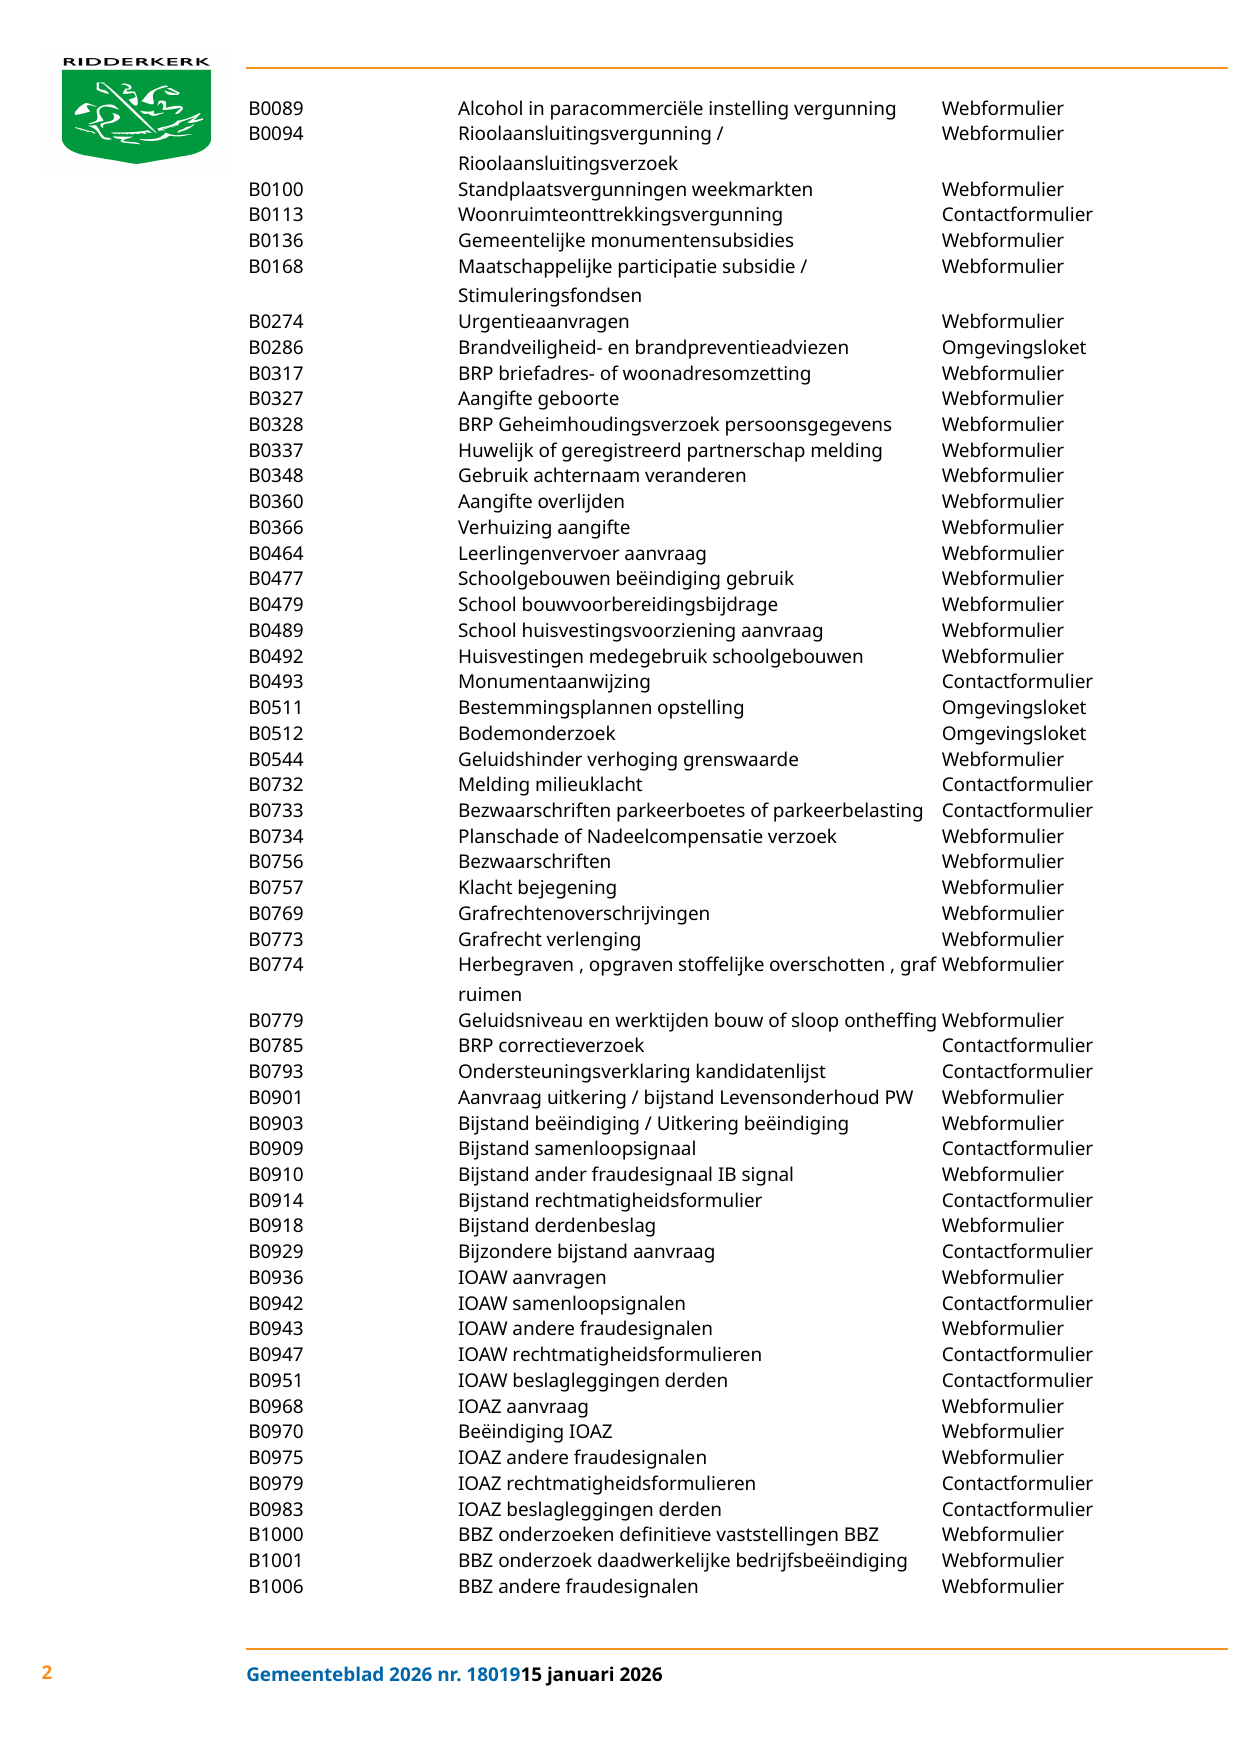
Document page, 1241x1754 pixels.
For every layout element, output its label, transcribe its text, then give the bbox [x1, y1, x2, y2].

table_cell B0274 [248, 308, 458, 334]
table_cell Contactformulier [942, 1496, 1152, 1521]
table_cell Webformulier [942, 95, 1152, 121]
table_cell IOAZ beslagleggingen derden [458, 1496, 942, 1521]
table_cell B0477 [248, 566, 458, 591]
table_cell B0914 [248, 1187, 458, 1213]
table_cell IOAZ andere fraudesignalen [458, 1444, 942, 1470]
table_cell IOAW rechtmatigheidsformulieren [458, 1341, 942, 1367]
table_cell B0317 [248, 360, 458, 386]
table_cell B0773 [248, 926, 458, 952]
table_cell Gebruik achternaam veranderen [458, 463, 942, 488]
table_cell B0968 [248, 1393, 458, 1418]
table_cell IOAW aanvragen [458, 1264, 942, 1290]
table_cell Webformulier [942, 411, 1152, 437]
table_cell B0492 [248, 643, 458, 668]
table_cell B0979 [248, 1470, 458, 1496]
table_cell Bestemmingsplannen opstelling [458, 694, 942, 720]
table_cell Contactformulier [942, 202, 1152, 227]
table_cell Webformulier [942, 308, 1152, 334]
table_cell Webformulier [942, 874, 1152, 900]
table_cell Leerlingenvervoer aanvraag [458, 540, 942, 566]
table_cell Webformulier [942, 566, 1152, 591]
table_cell B0785 [248, 1033, 458, 1058]
table_cell Webformulier [942, 900, 1152, 926]
table_cell B0756 [248, 849, 458, 874]
table_cell B0757 [248, 874, 458, 900]
table_cell B0544 [248, 746, 458, 771]
table_cell B0975 [248, 1444, 458, 1470]
table_cell Webformulier [942, 176, 1152, 202]
table_cell BBZ andere fraudesignalen [458, 1573, 942, 1599]
table_cell B0733 [248, 797, 458, 823]
table_cell Webformulier [942, 463, 1152, 488]
table_cell B0337 [248, 437, 458, 463]
table_cell Huwelijk of geregistreerd partnerschap melding [458, 437, 942, 463]
table_cell B0489 [248, 617, 458, 643]
table_cell B0100 [248, 176, 458, 202]
table_cell B0511 [248, 694, 458, 720]
table_cell B0779 [248, 1007, 458, 1033]
table_cell Herbegraven , opgraven stoffelijke overschotten , graf ruimen [458, 952, 942, 1007]
table_cell Contactformulier [942, 1136, 1152, 1161]
table_cell B0360 [248, 489, 458, 514]
table_cell B0328 [248, 411, 458, 437]
table_cell IOAW samenloopsignalen [458, 1290, 942, 1316]
table_cell Webformulier [942, 386, 1152, 411]
table_cell Omgevingsloket [942, 334, 1152, 360]
table_cell School huisvestingsvoorziening aanvraag [458, 617, 942, 643]
table_cell B0942 [248, 1290, 458, 1316]
table_cell Webformulier [942, 926, 1152, 952]
table_cell B0113 [248, 202, 458, 227]
table_cell B0094 [248, 121, 458, 176]
table_cell Contactformulier [942, 669, 1152, 694]
table_cell B0464 [248, 540, 458, 566]
table_cell Webformulier [942, 489, 1152, 514]
table_cell Bijstand derdenbeslag [458, 1213, 942, 1238]
table_cell Webformulier [942, 227, 1152, 253]
table_cell Webformulier [942, 1521, 1152, 1547]
table_cell Webformulier [942, 121, 1152, 176]
table_cell Gemeentelijke monumentensubsidies [458, 227, 942, 253]
table_cell Bodemonderzoek [458, 720, 942, 746]
table_cell Webformulier [942, 1573, 1152, 1599]
table_cell Maatschappelijke participatie subsidie / Stimuleringsfondsen [458, 253, 942, 308]
table_cell Webformulier [942, 1161, 1152, 1187]
table_cell IOAZ rechtmatigheidsformulieren [458, 1470, 942, 1496]
table_cell Contactformulier [942, 1058, 1152, 1084]
table_cell B0348 [248, 463, 458, 488]
table_cell Verhuizing aangifte [458, 514, 942, 540]
table_cell Aangifte overlijden [458, 489, 942, 514]
table_cell Webformulier [942, 617, 1152, 643]
table_cell Webformulier [942, 591, 1152, 617]
table_cell Grafrechtenoverschrijvingen [458, 900, 942, 926]
table_cell IOAW andere fraudesignalen [458, 1316, 942, 1341]
table_cell Webformulier [942, 643, 1152, 668]
picture [41, 47, 231, 172]
table_cell B0136 [248, 227, 458, 253]
table_cell Contactformulier [942, 1187, 1152, 1213]
table_cell BRP Geheimhoudingsverzoek persoonsgegevens [458, 411, 942, 437]
table_cell Webformulier [942, 849, 1152, 874]
table_cell Webformulier [942, 437, 1152, 463]
table_cell Webformulier [942, 1110, 1152, 1136]
table_cell B0929 [248, 1239, 458, 1264]
table_cell Webformulier [942, 823, 1152, 849]
table_cell BBZ onderzoek daadwerkelijke bedrijfsbeëindiging [458, 1547, 942, 1573]
table_cell Webformulier [942, 1444, 1152, 1470]
table_cell Geluidshinder verhoging grenswaarde [458, 746, 942, 771]
table_cell Webformulier [942, 952, 1152, 1007]
table_cell Monumentaanwijzing [458, 669, 942, 694]
table_cell Contactformulier [942, 771, 1152, 797]
table_cell B0903 [248, 1110, 458, 1136]
table_cell Bijstand samenloopsignaal [458, 1136, 942, 1161]
table_cell Brandveiligheid- en brandpreventieadviezen [458, 334, 942, 360]
table_cell Contactformulier [942, 797, 1152, 823]
table_cell Contactformulier [942, 1239, 1152, 1264]
table_cell Schoolgebouwen beëindiging gebruik [458, 566, 942, 591]
table_cell Webformulier [942, 1419, 1152, 1444]
table_cell B0089 [248, 95, 458, 121]
table_cell Webformulier [942, 1084, 1152, 1110]
table_cell B1001 [248, 1547, 458, 1573]
table_cell Bijstand beëindiging / Uitkering beëindiging [458, 1110, 942, 1136]
table_cell B0479 [248, 591, 458, 617]
table_cell B1000 [248, 1521, 458, 1547]
table_cell B0493 [248, 669, 458, 694]
table_cell Bezwaarschriften parkeerboetes of parkeerbelasting [458, 797, 942, 823]
table_cell Contactformulier [942, 1367, 1152, 1393]
table_cell School bouwvoorbereidingsbijdrage [458, 591, 942, 617]
table_cell B0327 [248, 386, 458, 411]
table_cell Webformulier [942, 1547, 1152, 1573]
table_cell B0983 [248, 1496, 458, 1521]
table_cell Webformulier [942, 540, 1152, 566]
table_cell B0943 [248, 1316, 458, 1341]
table_cell Webformulier [942, 1213, 1152, 1238]
table_cell IOAZ aanvraag [458, 1393, 942, 1418]
table_cell B1006 [248, 1573, 458, 1599]
table_cell Webformulier [942, 1007, 1152, 1033]
table_cell Ondersteuningsverklaring kandidatenlijst [458, 1058, 942, 1084]
table_cell Contactformulier [942, 1033, 1152, 1058]
table_cell Webformulier [942, 514, 1152, 540]
table_cell B0734 [248, 823, 458, 849]
table_cell B0918 [248, 1213, 458, 1238]
table_cell B0909 [248, 1136, 458, 1161]
table_cell BRP correctieverzoek [458, 1033, 942, 1058]
table_cell IOAW beslagleggingen derden [458, 1367, 942, 1393]
table_cell Webformulier [942, 360, 1152, 386]
table_cell B0769 [248, 900, 458, 926]
table_cell BRP briefadres- of woonadresomzetting [458, 360, 942, 386]
table_cell B0286 [248, 334, 458, 360]
table_cell B0936 [248, 1264, 458, 1290]
table_cell Bijstand ander fraudesignaal IB signal [458, 1161, 942, 1187]
table_cell Webformulier [942, 253, 1152, 308]
table_cell Urgentieaanvragen [458, 308, 942, 334]
table_cell BBZ onderzoeken definitieve vaststellingen BBZ [458, 1521, 942, 1547]
table_cell Woonruimteonttrekkingsvergunning [458, 202, 942, 227]
table_cell Huisvestingen medegebruik schoolgebouwen [458, 643, 942, 668]
table_cell Webformulier [942, 1393, 1152, 1418]
table_cell Planschade of Nadeelcompensatie verzoek [458, 823, 942, 849]
table_cell Bijstand rechtmatigheidsformulier [458, 1187, 942, 1213]
table_cell Aanvraag uitkering / bijstand Levensonderhoud PW [458, 1084, 942, 1110]
table_cell Geluidsniveau en werktijden bouw of sloop ontheffing [458, 1007, 942, 1033]
table_cell B0901 [248, 1084, 458, 1110]
table_cell Contactformulier [942, 1341, 1152, 1367]
table_cell Standplaatsvergunningen weekmarkten [458, 176, 942, 202]
table_cell B0168 [248, 253, 458, 308]
table_cell B0774 [248, 952, 458, 1007]
table_cell Omgevingsloket [942, 694, 1152, 720]
table_cell Klacht bejegening [458, 874, 942, 900]
table_cell Contactformulier [942, 1290, 1152, 1316]
table_cell B0910 [248, 1161, 458, 1187]
table_cell B0732 [248, 771, 458, 797]
table_cell Alcohol in paracommerciële instelling vergunning [458, 95, 942, 121]
table_cell B0970 [248, 1419, 458, 1444]
table_cell Bezwaarschriften [458, 849, 942, 874]
table_cell B0512 [248, 720, 458, 746]
table_cell Contactformulier [942, 1470, 1152, 1496]
table_cell Webformulier [942, 1264, 1152, 1290]
table_cell Omgevingsloket [942, 720, 1152, 746]
table_cell Webformulier [942, 1316, 1152, 1341]
table_cell Beëindiging IOAZ [458, 1419, 942, 1444]
table_cell B0366 [248, 514, 458, 540]
table_cell Webformulier [942, 746, 1152, 771]
table_cell Grafrecht verlenging [458, 926, 942, 952]
table_cell Melding milieuklacht [458, 771, 942, 797]
table_cell Bijzondere bijstand aanvraag [458, 1239, 942, 1264]
table_cell B0793 [248, 1058, 458, 1084]
table_cell B0951 [248, 1367, 458, 1393]
table_cell Aangifte geboorte [458, 386, 942, 411]
table_cell B0947 [248, 1341, 458, 1367]
table_cell Rioolaansluitingsvergunning / Rioolaansluitingsverzoek [458, 121, 942, 176]
